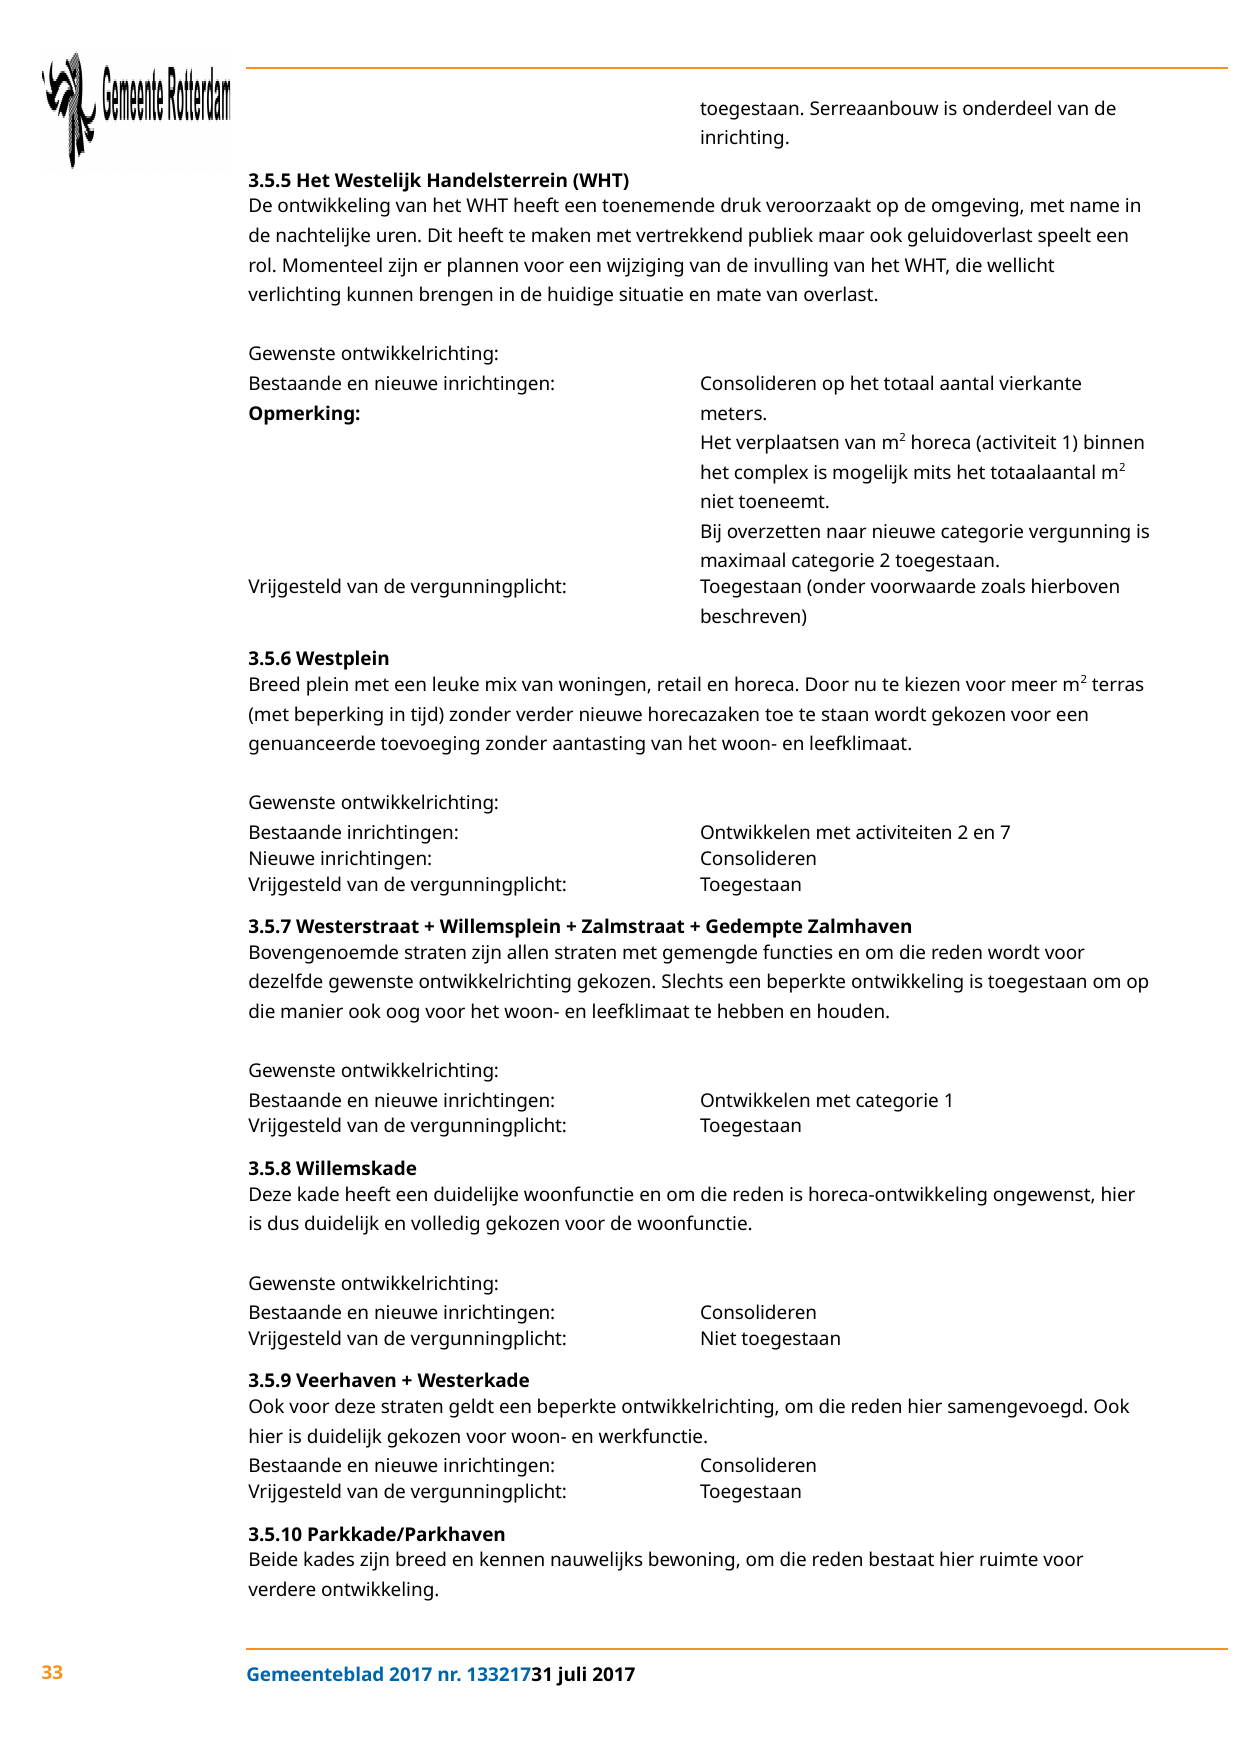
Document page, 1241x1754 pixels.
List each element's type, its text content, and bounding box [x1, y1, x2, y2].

text Beide kades zijn breed en kennen nauwelijks bewoning, om die reden bestaat hier ruimte voor verdere ontwikkeling. [248, 1547, 1152, 1602]
table_header Bestaande en nieuwe inrichtingen: [248, 1299, 700, 1325]
text Breed plein met een leuke mix van woningen, retail en horeca. Door nu te kiezen voor meer m2 terras (met beperking in tijd) zonder verder nieuwe horecazaken toe te staan wordt gekozen voor een genuanceerde toevoeging zonder aantasting van het woon- en leefklimaat. [248, 671, 1152, 756]
table_header Consolideren [700, 1299, 1152, 1325]
table_cell toegestaan. Serreaanbouw is onderdeel van de inrichting. [700, 95, 1152, 150]
table_header Bestaande en nieuwe inrichtingen: Opmerking: [248, 370, 700, 573]
text 3.5.6 Westplein [248, 646, 1152, 671]
table_cell Consolideren [700, 845, 1152, 871]
text Gewenste ontwikkelrichting: [248, 341, 1152, 366]
table_cell Vrijgesteld van de vergunningplicht: [248, 1113, 700, 1138]
table_header Ontwikkelen met categorie 1 [700, 1087, 1152, 1113]
table_header Bestaande en nieuwe inrichtingen: [248, 1453, 700, 1478]
table_cell Nieuwe inrichtingen: [248, 845, 700, 871]
table_cell Toegestaan [700, 871, 1152, 896]
table_cell Vrijgesteld van de vergunningplicht: [248, 1325, 700, 1351]
text Gewenste ontwikkelrichting: [248, 1057, 1152, 1083]
table_cell Toegestaan [700, 1113, 1152, 1138]
text 3.5.9 Veerhaven + Westerkade [248, 1368, 1152, 1393]
text Deze kade heeft een duidelijke woonfunctie en om die reden is horeca-ontwikkeling ongewenst, hier is dus duidelijk en volledig gekozen voor de woonfunctie. [248, 1181, 1152, 1236]
text 3.5.8 Willemskade [248, 1155, 1152, 1181]
table_cell Toegestaan (onder voorwaarde zoals hierboven beschreven) [700, 574, 1152, 629]
text Gewenste ontwikkelrichting: [248, 1270, 1152, 1295]
table_cell Vrijgesteld van de vergunningplicht: [248, 1478, 700, 1504]
table_header Consolideren [700, 1453, 1152, 1478]
text Gewenste ontwikkelrichting: [248, 789, 1152, 815]
picture [41, 47, 231, 172]
table_cell Niet toegestaan [700, 1325, 1152, 1351]
table_cell Vrijgesteld van de vergunningplicht: [248, 574, 700, 629]
table_header Bestaande en nieuwe inrichtingen: [248, 1087, 700, 1113]
text Bovengenoemde straten zijn allen straten met gemengde functies en om die reden wordt voor dezelfde gewenste ontwikkelrichting gekozen. Slechts een beperkte ontwikkeling is toegestaan om op die manier ook oog voor het woon- en leefklimaat te hebben en houden. [248, 939, 1152, 1024]
text De ontwikkeling van het WHT heeft een toenemende druk veroorzaakt op de omgeving, met name in de nachtelijke uren. Dit heeft te maken met vertrekkend publiek maar ook geluidoverlast speelt een rol. Momenteel zijn er plannen voor een wijziging van de invulling van het WHT, die wellicht verlichting kunnen brengen in de huidige situatie en mate van overlast. [248, 193, 1152, 307]
table_cell Toegestaan [700, 1478, 1152, 1504]
table_cell Vrijgesteld van de vergunningplicht: [248, 871, 700, 896]
text 3.5.10 Parkkade/Parkhaven [248, 1521, 1152, 1547]
table_header Ontwikkelen met activiteiten 2 en 7 [700, 819, 1152, 845]
text 3.5.5 Het Westelijk Handelsterrein (WHT) [248, 167, 1152, 193]
table_header Consolideren op het totaal aantal vierkante meters. Het verplaatsen van m2 horeca (activiteit 1) binnen het complex is mogelijk mits het totaalaantal m2 niet toeneemt. Bij overzetten naar nieuwe categorie vergunning is maximaal categorie 2 toegestaan. [700, 370, 1152, 573]
text Ook voor deze straten geldt een beperkte ontwikkelrichting, om die reden hier samengevoegd. Ook hier is duidelijk gekozen voor woon- en werkfunctie. [248, 1393, 1152, 1449]
text 3.5.7 Westerstraat + Willemsplein + Zalmstraat + Gedempte Zalmhaven [248, 913, 1152, 939]
table_header Bestaande inrichtingen: [248, 819, 700, 845]
table_cell [248, 95, 700, 150]
